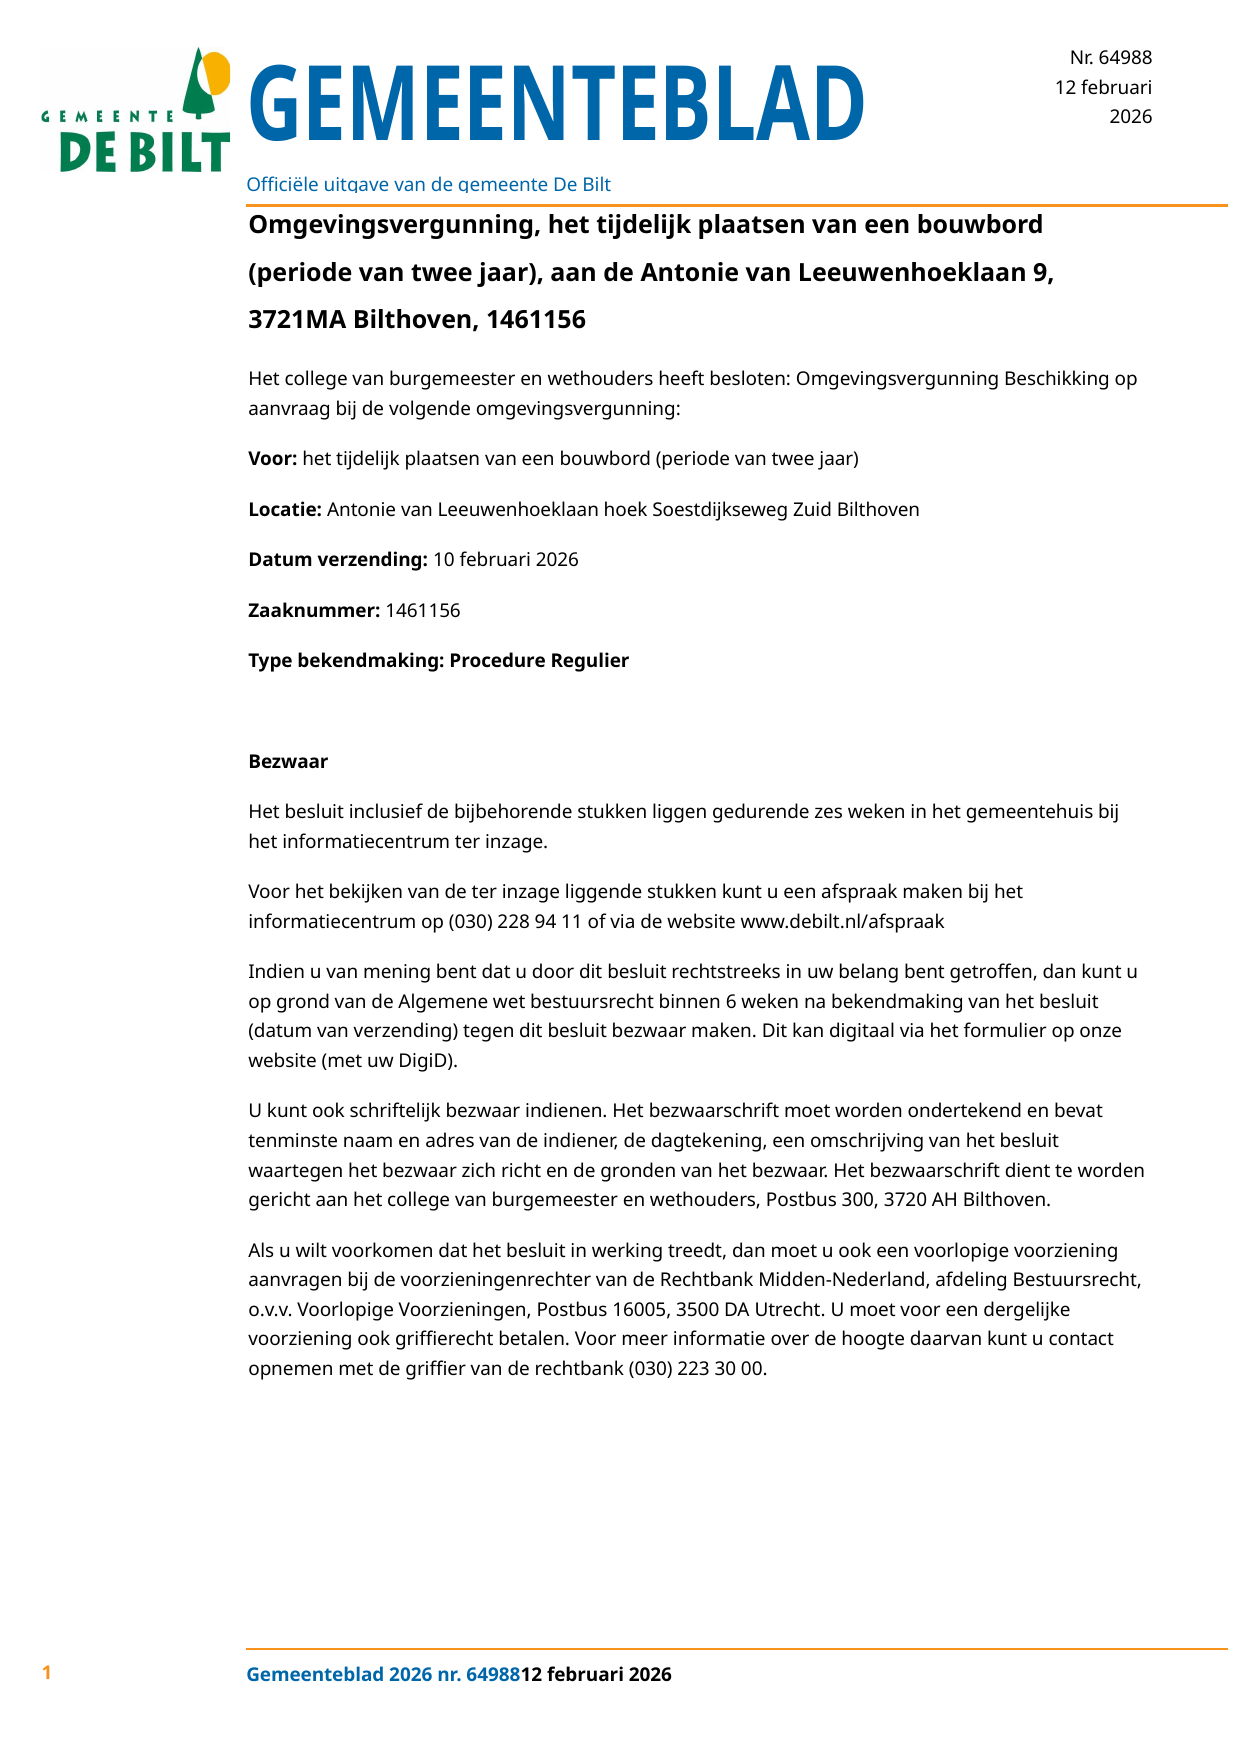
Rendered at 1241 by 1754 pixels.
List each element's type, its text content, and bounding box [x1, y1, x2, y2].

text Locatie: Antonie van Leeuwenhoeklaan hoek Soestdijkseweg Zuid Bilthoven [248, 496, 1152, 522]
text Datum verzending: 10 februari 2026 [248, 546, 1152, 572]
text Type bekendmaking: Procedure Regulier [248, 647, 1152, 673]
text Indien u van mening bent dat u door dit besluit rechtstreeks in uw belang bent getroffen, dan kunt u op grond van de Algemene wet bestuursrecht binnen 6 weken na bekendmaking van het besluit (datum van verzending) tegen dit besluit bezwaar maken. Dit kan digitaal via het formulier op onze website (met uw DigiD). [248, 958, 1152, 1073]
text Zaaknummer: 1461156 [248, 597, 1152, 622]
picture [41, 47, 231, 172]
text Voor: het tijdelijk plaatsen van een bouwbord (periode van twee jaar) [248, 446, 1152, 471]
text Het college van burgemeester en wethouders heeft besloten: Omgevingsvergunning Beschikking op aanvraag bij de volgende omgevingsvergunning: [248, 366, 1152, 421]
text Voor het bekijken van de ter inzage liggende stukken kunt u een afspraak maken bij het informatiecentrum op (030) 228 94 11 of via de website www.debilt.nl/afspraak [248, 878, 1152, 934]
text Omgevingsvergunning, het tijdelijk plaatsen van een bouwbord (periode van twee jaar), aan de Antonie van Leeuwenhoeklaan 9, 3721MA Bilthoven, 1461156 [248, 207, 1152, 336]
text Bezwaar [248, 748, 1152, 774]
text Als u wilt voorkomen dat het besluit in werking treedt, dan moet u ook een voorlopige voorziening aanvragen bij de voorzieningenrechter van de Rechtbank Midden-Nederland, afdeling Bestuursrecht, o.v.v. Voorlopige Voorzieningen, Postbus 16005, 3500 DA Utrecht. U moet voor een dergelijke voorziening ook griffierecht betalen. Voor meer informatie over de hoogte daarvan kunt u contact opnemen met de griffier van de rechtbank (030) 223 30 00. [248, 1237, 1152, 1381]
text Het besluit inclusief de bijbehorende stukken liggen gedurende zes weken in het gemeentehuis bij het informatiecentrum ter inzage. [248, 798, 1152, 854]
text U kunt ook schriftelijk bezwaar indienen. Het bezwaarschrift moet worden ondertekend en bevat tenminste naam en adres van de indiener, de dagtekening, een omschrijving van het besluit waartegen het bezwaar zich richt en de gronden van het bezwaar. Het bezwaarschrift dient te worden gericht aan het college van burgemeester en wethouders, Postbus 300, 3720 AH Bilthoven. [248, 1098, 1152, 1212]
